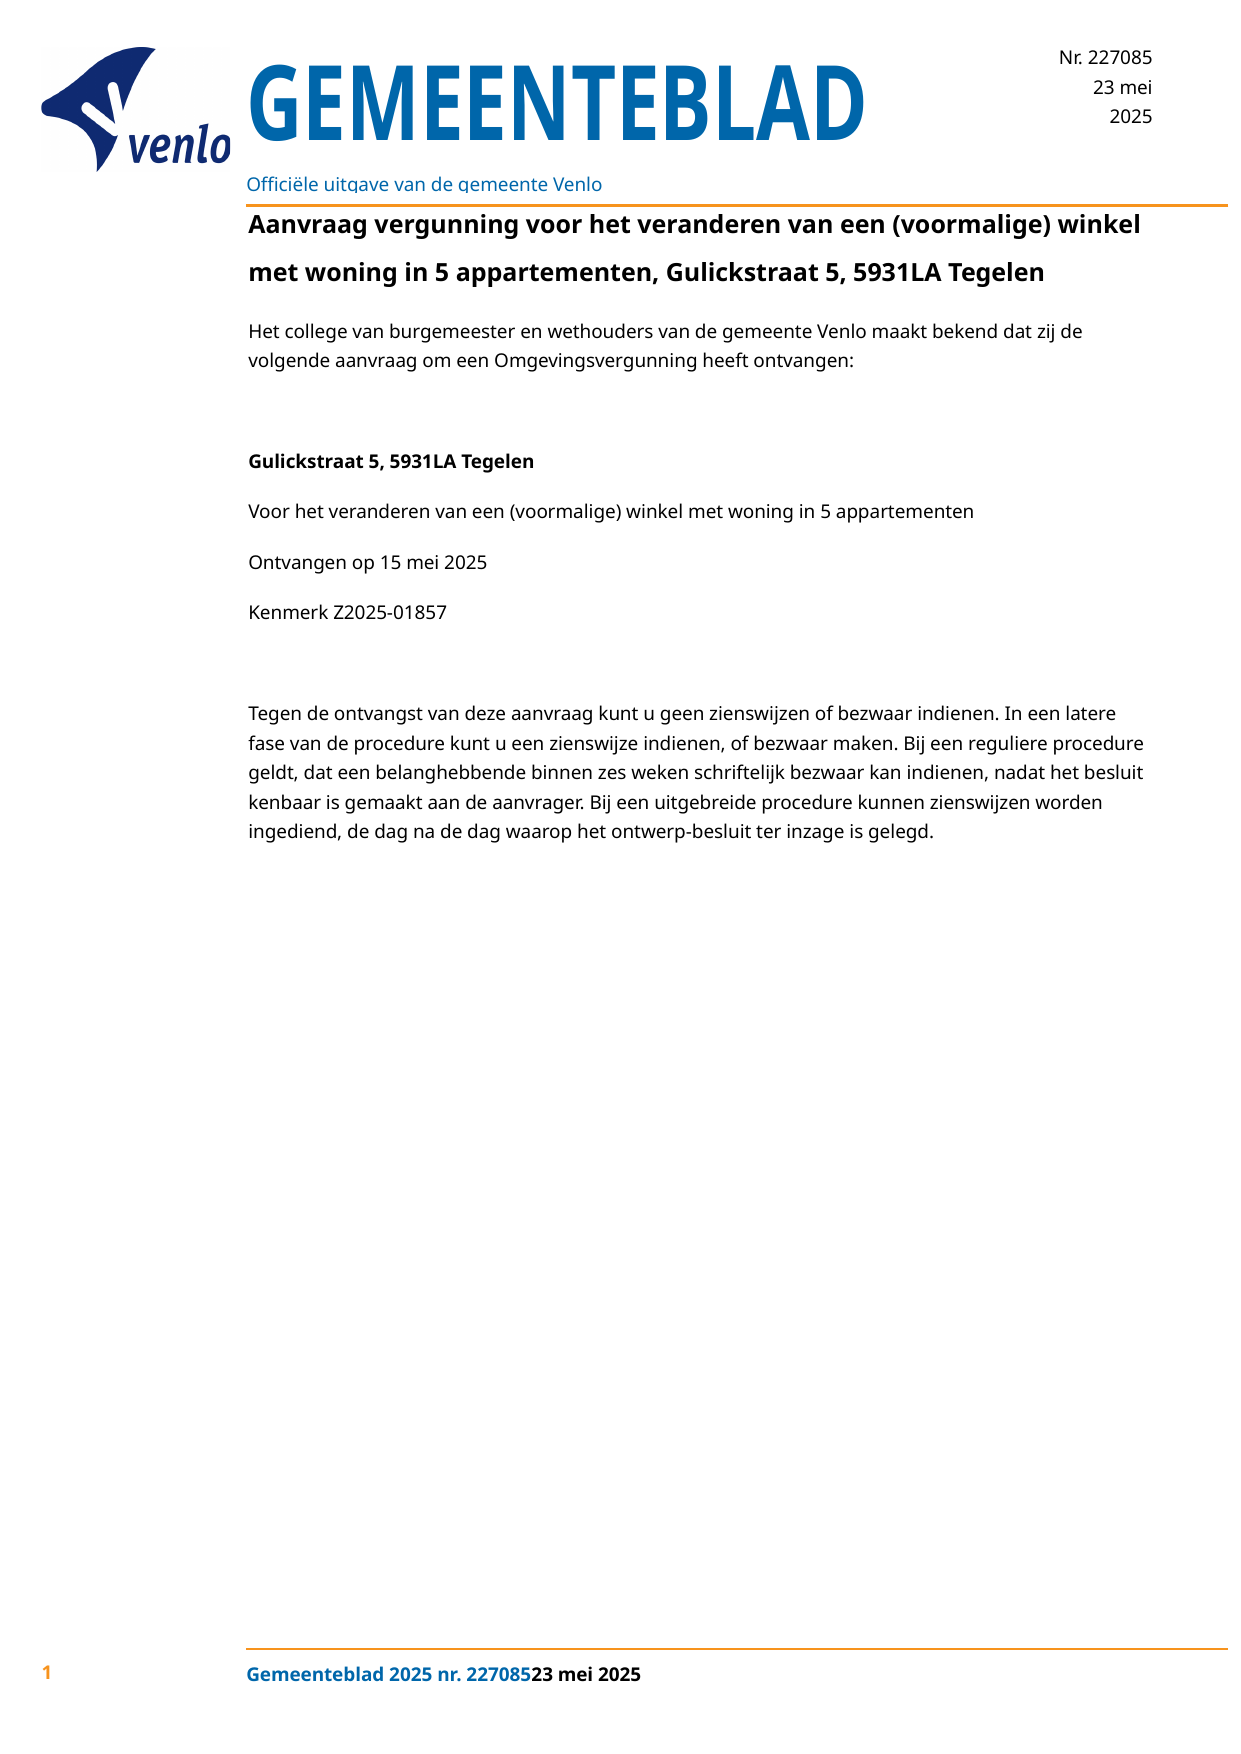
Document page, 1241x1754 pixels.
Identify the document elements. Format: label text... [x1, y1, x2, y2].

text Aanvraag vergunning voor het veranderen van een (voormalige) winkel met woning in 5 appartementen, Gulickstraat 5, 5931LA Tegelen [248, 207, 1152, 288]
text Ontvangen op 15 mei 2025 [248, 549, 1152, 575]
text Voor het veranderen van een (voormalige) winkel met woning in 5 appartementen [248, 499, 1152, 524]
text Kenmerk Z2025-01857 [248, 599, 1152, 625]
text Tegen de ontvangst van deze aanvraag kunt u geen zienswijzen of bezwaar indienen. In een latere fase van de procedure kunt u een zienswijze indienen, of bezwaar maken. Bij een reguliere procedure geldt, dat een belanghebbende binnen zes weken schriftelijk bezwaar kan indienen, nadat het besluit kenbaar is gemaakt aan de aanvrager. Bij een uitgebreide procedure kunnen zienswijzen worden ingediend, de dag na de dag waarop het ontwerp-besluit ter inzage is gelegd. [248, 700, 1152, 844]
text Het college van burgemeester en wethouders van de gemeente Venlo maakt bekend dat zij de volgende aanvraag om een Omgevingsvergunning heeft ontvangen: [248, 318, 1152, 373]
picture [41, 47, 231, 172]
text Gulickstraat 5, 5931LA Tegelen [248, 448, 1152, 474]
